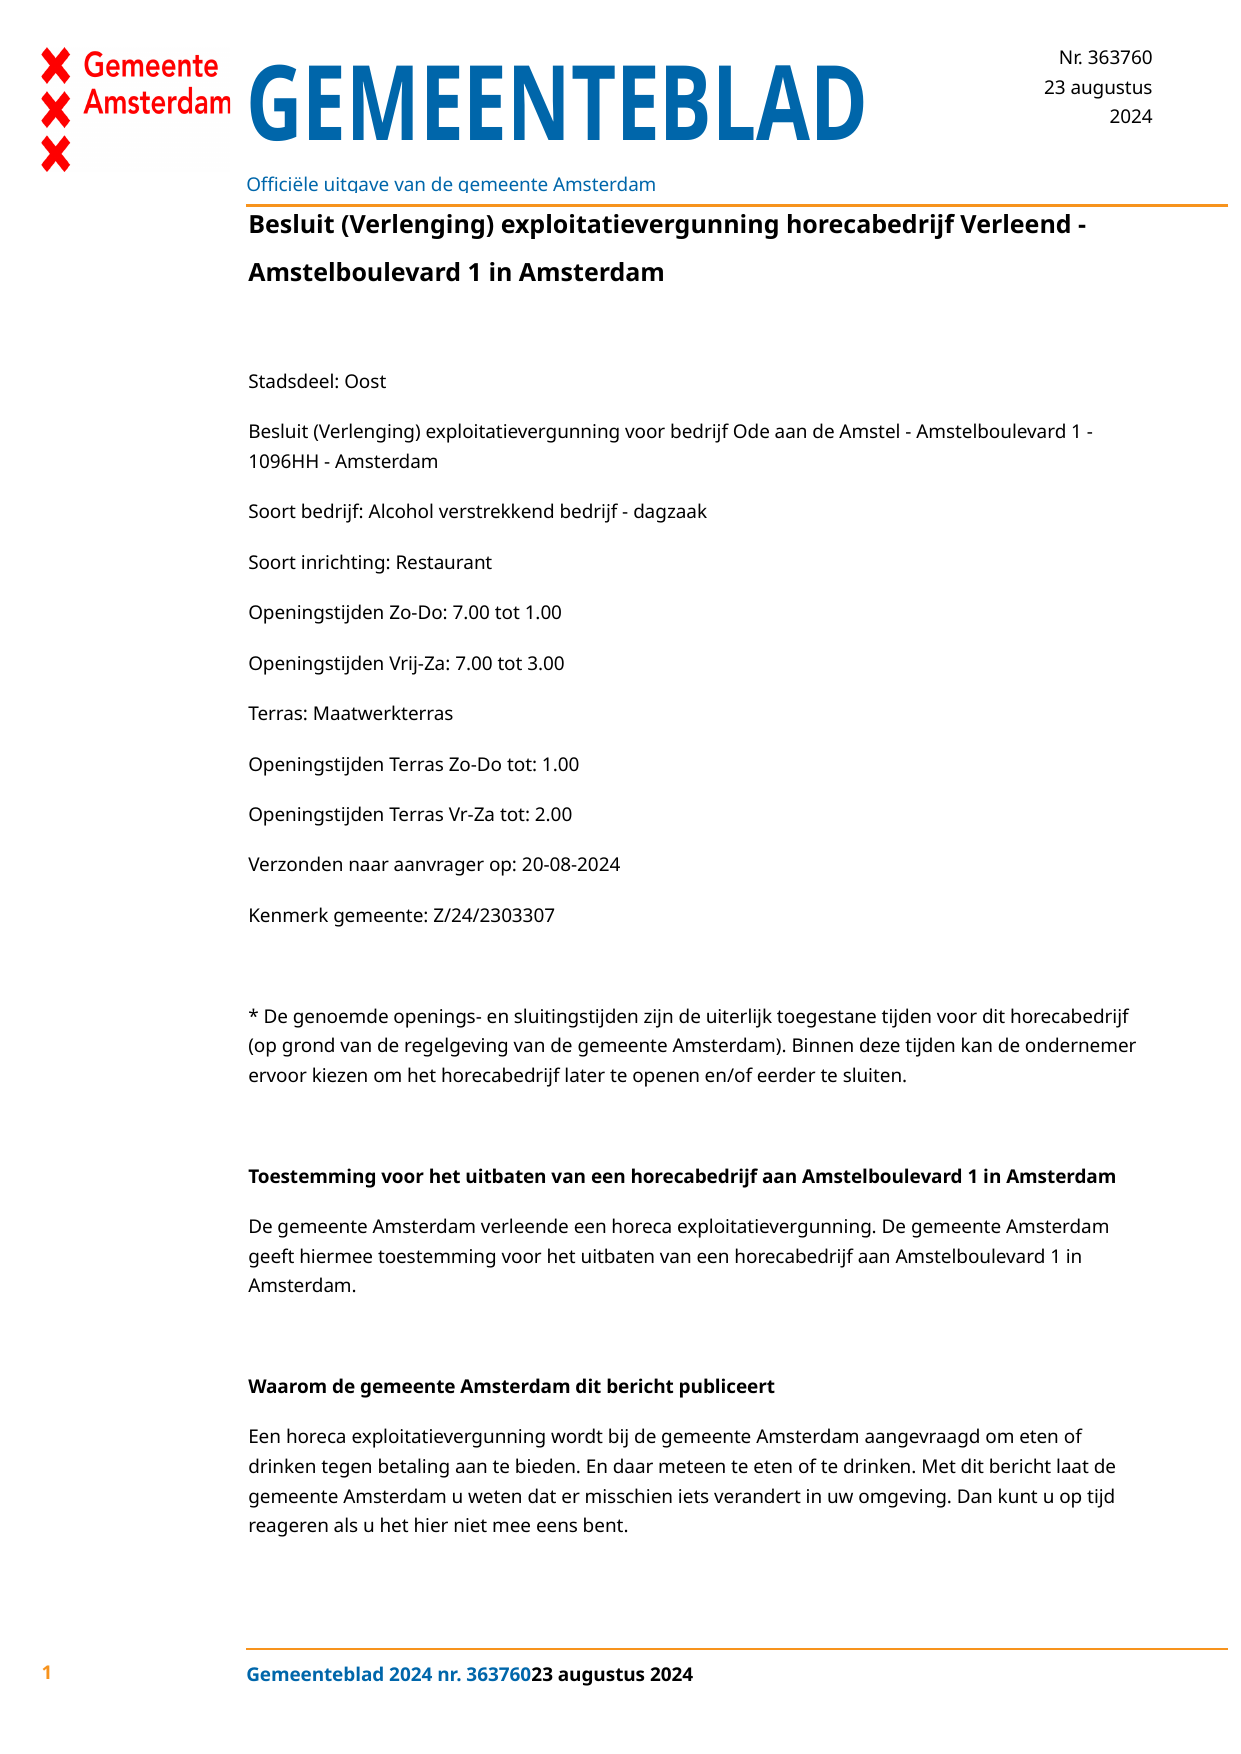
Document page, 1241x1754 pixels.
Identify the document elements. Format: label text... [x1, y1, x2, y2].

text Openingstijden Vrij-Za: 7.00 tot 3.00 [248, 650, 1152, 676]
text Openingstijden Terras Zo-Do tot: 1.00 [248, 751, 1152, 777]
picture [41, 47, 231, 172]
text Besluit (Verlenging) exploitatievergunning voor bedrijf Ode aan de Amstel - Amstelboulevard 1 - 1096HH - Amsterdam [248, 419, 1152, 474]
text Besluit (Verlenging) exploitatievergunning horecabedrijf Verleend - Amstelboulevard 1 in Amsterdam [248, 207, 1152, 288]
text Stadsdeel: Oost [248, 368, 1152, 394]
text Openingstijden Terras Vr-Za tot: 2.00 [248, 801, 1152, 827]
text * De genoemde openings- en sluitingstijden zijn de uiterlijk toegestane tijden voor dit horecabedrijf (op grond van de regelgeving van de gemeente Amsterdam). Binnen deze tijden kan de ondernemer ervoor kiezen om het horecabedrijf later te openen en/of eerder te sluiten. [248, 1003, 1152, 1088]
text Toestemming voor het uitbaten van een horecabedrijf aan Amstelboulevard 1 in Amsterdam [248, 1163, 1152, 1189]
text Openingstijden Zo-Do: 7.00 tot 1.00 [248, 599, 1152, 625]
text Een horeca exploitatievergunning wordt bij de gemeente Amsterdam aangevraagd om eten of drinken tegen betaling aan te bieden. En daar meteen te eten of te drinken. Met dit bericht laat de gemeente Amsterdam u weten dat er misschien iets verandert in uw omgeving. Dan kunt u op tijd reageren als u het hier niet mee eens bent. [248, 1424, 1152, 1538]
text Kenmerk gemeente: Z/24/2303307 [248, 902, 1152, 928]
text Soort bedrijf: Alcohol verstrekkend bedrijf - dagzaak [248, 499, 1152, 524]
text Waarom de gemeente Amsterdam dit bericht publiceert [248, 1373, 1152, 1399]
text Soort inrichting: Restaurant [248, 549, 1152, 575]
text De gemeente Amsterdam verleende een horeca exploitatievergunning. De gemeente Amsterdam geeft hiermee toestemming voor het uitbaten van een horecabedrijf aan Amstelboulevard 1 in Amsterdam. [248, 1213, 1152, 1298]
text Terras: Maatwerkterras [248, 700, 1152, 726]
text Verzonden naar aanvrager op: 20-08-2024 [248, 852, 1152, 877]
